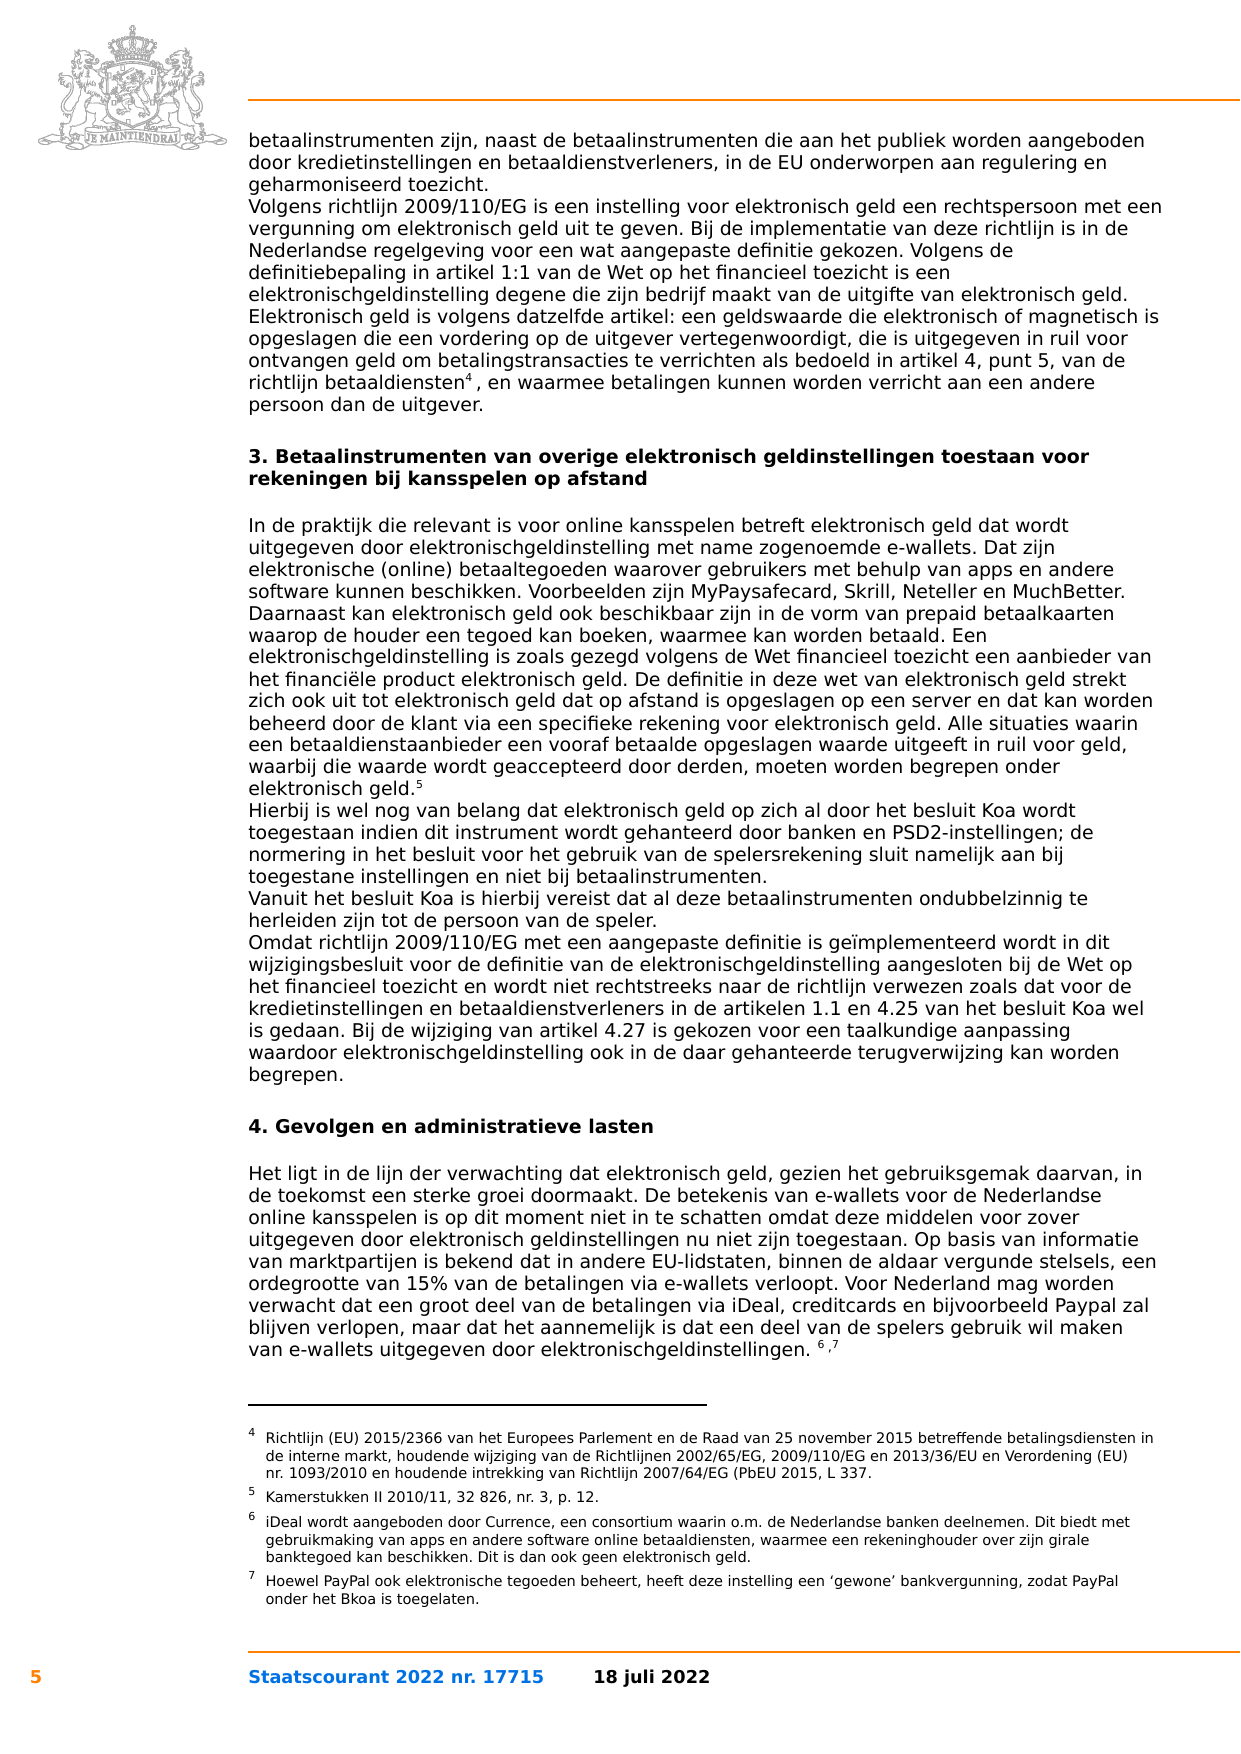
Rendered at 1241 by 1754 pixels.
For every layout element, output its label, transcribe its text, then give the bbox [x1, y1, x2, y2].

text Het ligt in de lijn der verwachting dat elektronisch geld, gezien het gebruiksgemak daarvan, in de toekomst een sterke groei doormaakt. De betekenis van e-wallets voor de Nederlandse online kansspelen is op dit moment niet in te schatten omdat deze middelen voor zover uitgegeven door elektronisch geldinstellingen nu niet zijn toegestaan. Op basis van informatie van marktpartijen is bekend dat in andere EU-lidstaten, binnen de aldaar vergunde stelsels, een ordegrootte van 15% van de betalingen via e-wallets verloopt. Voor Nederland mag worden verwacht dat een groot deel van de betalingen via iDeal, creditcards en bijvoorbeeld Paypal zal blijven verlopen, maar dat het aannemelijk is dat een deel van de spelers gebruik wil maken van e-wallets uitgegeven door elektronischgeldinstellingen. , [248, 1163, 1163, 1361]
subtitle 4. Gevolgen en administratieve lasten [248, 1116, 1163, 1138]
picture [38, 25, 227, 150]
text iDeal wordt aangeboden door Currence, een consortium waarin o.m. de Nederlandse banken deelnemen. Dit biedt met gebruikmaking van apps en andere software online betaaldiensten, waarmee een rekeninghouder over zijn girale banktegoed kan beschikken. Dit is dan ook geen elektronisch geld. [248, 1510, 1163, 1566]
text Kamerstukken II 2010/11, 32 826, nr. 3, p. 12. [248, 1485, 1163, 1507]
text Vanuit het besluit Koa is hierbij vereist dat al deze betaalinstrumenten ondubbelzinnig te herleiden zijn tot de persoon van de speler. [248, 888, 1163, 932]
text betaalinstrumenten zijn, naast de betaalinstrumenten die aan het publiek worden aangeboden door kredietinstellingen en betaaldienstverleners, in de EU onderworpen aan regulering en geharmoniseerd toezicht. [248, 130, 1163, 196]
text Omdat richtlijn 2009/110/EG met een aangepaste definitie is geïmplementeerd wordt in dit wijzigingsbesluit voor de definitie van de elektronischgeldinstelling aangesloten bij de Wet op het financieel toezicht en wordt niet rechtstreeks naar de richtlijn verwezen zoals dat voor de kredietinstellingen en betaaldienstverleners in de artikelen 1.1 en 4.25 van het besluit Koa wel is gedaan. Bij de wijziging van artikel 4.27 is gekozen voor een taalkundige aanpassing waardoor elektronischgeldinstelling ook in de daar gehanteerde terugverwijzing kan worden begrepen. [248, 932, 1163, 1086]
text Richtlijn (EU) 2015/2366 van het Europees Parlement en de Raad van 25 november 2015 betreffende betalingsdiensten in de interne markt, houdende wijziging van de Richtlijnen 2002/65/EG, 2009/110/EG en 2013/36/EU en Verordening (EU) nr. 1093/2010 en houdende intrekking van Richtlijn 2007/64/EG (PbEU 2015, L 337. [248, 1426, 1163, 1482]
text Volgens richtlijn 2009/110/EG is een instelling voor elektronisch geld een rechtspersoon met een vergunning om elektronisch geld uit te geven. Bij de implementatie van deze richtlijn is in de Nederlandse regelgeving voor een wat aangepaste definitie gekozen. Volgens de definitiebepaling in artikel 1:1 van de Wet op het financieel toezicht is een elektronischgeldinstelling degene die zijn bedrijf maakt van de uitgifte van elektronisch geld. Elektronisch geld is volgens datzelfde artikel: een geldswaarde die elektronisch of magnetisch is opgeslagen die een vordering op de uitgever vertegenwoordigt, die is uitgegeven in ruil voor ontvangen geld om betalingstransacties te verrichten als bedoeld in artikel 4, punt 5, van de richtlijn betaaldiensten, en waarmee betalingen kunnen worden verricht aan een andere persoon dan de uitgever. [248, 196, 1163, 416]
text Hierbij is wel nog van belang dat elektronisch geld op zich al door het besluit Koa wordt toegestaan indien dit instrument wordt gehanteerd door banken en PSD2-instellingen; de normering in het besluit voor het gebruik van de spelersrekening sluit namelijk aan bij toegestane instellingen en niet bij betaalinstrumenten. [248, 800, 1163, 888]
subtitle 3. Betaalinstrumenten van overige elektronisch geldinstellingen toestaan voor rekeningen bij kansspelen op afstand [248, 446, 1163, 489]
text Hoewel PayPal ook elektronische tegoeden beheert, heeft deze instelling een ‘gewone’ bankvergunning, zodat PayPal onder het Bkoa is toegelaten. [248, 1569, 1163, 1608]
text In de praktijk die relevant is voor online kansspelen betreft elektronisch geld dat wordt uitgegeven door elektronischgeldinstelling met name zogenoemde e-wallets. Dat zijn elektronische (online) betaaltegoeden waarover gebruikers met behulp van apps en andere software kunnen beschikken. Voorbeelden zijn MyPaysafecard, Skrill, Neteller en MuchBetter. Daarnaast kan elektronisch geld ook beschikbaar zijn in de vorm van prepaid betaalkaarten waarop de houder een tegoed kan boeken, waarmee kan worden betaald. Een elektronischgeldinstelling is zoals gezegd volgens de Wet financieel toezicht een aanbieder van het financiële product elektronisch geld. De definitie in deze wet van elektronisch geld strekt zich ook uit tot elektronisch geld dat op afstand is opgeslagen op een server en dat kan worden beheerd door de klant via een specifieke rekening voor elektronisch geld. Alle situaties waarin een betaaldienstaanbieder een vooraf betaalde opgeslagen waarde uitgeeft in ruil voor geld, waarbij die waarde wordt geaccepteerd door derden, moeten worden begrepen onder elektronisch geld. [248, 514, 1163, 800]
